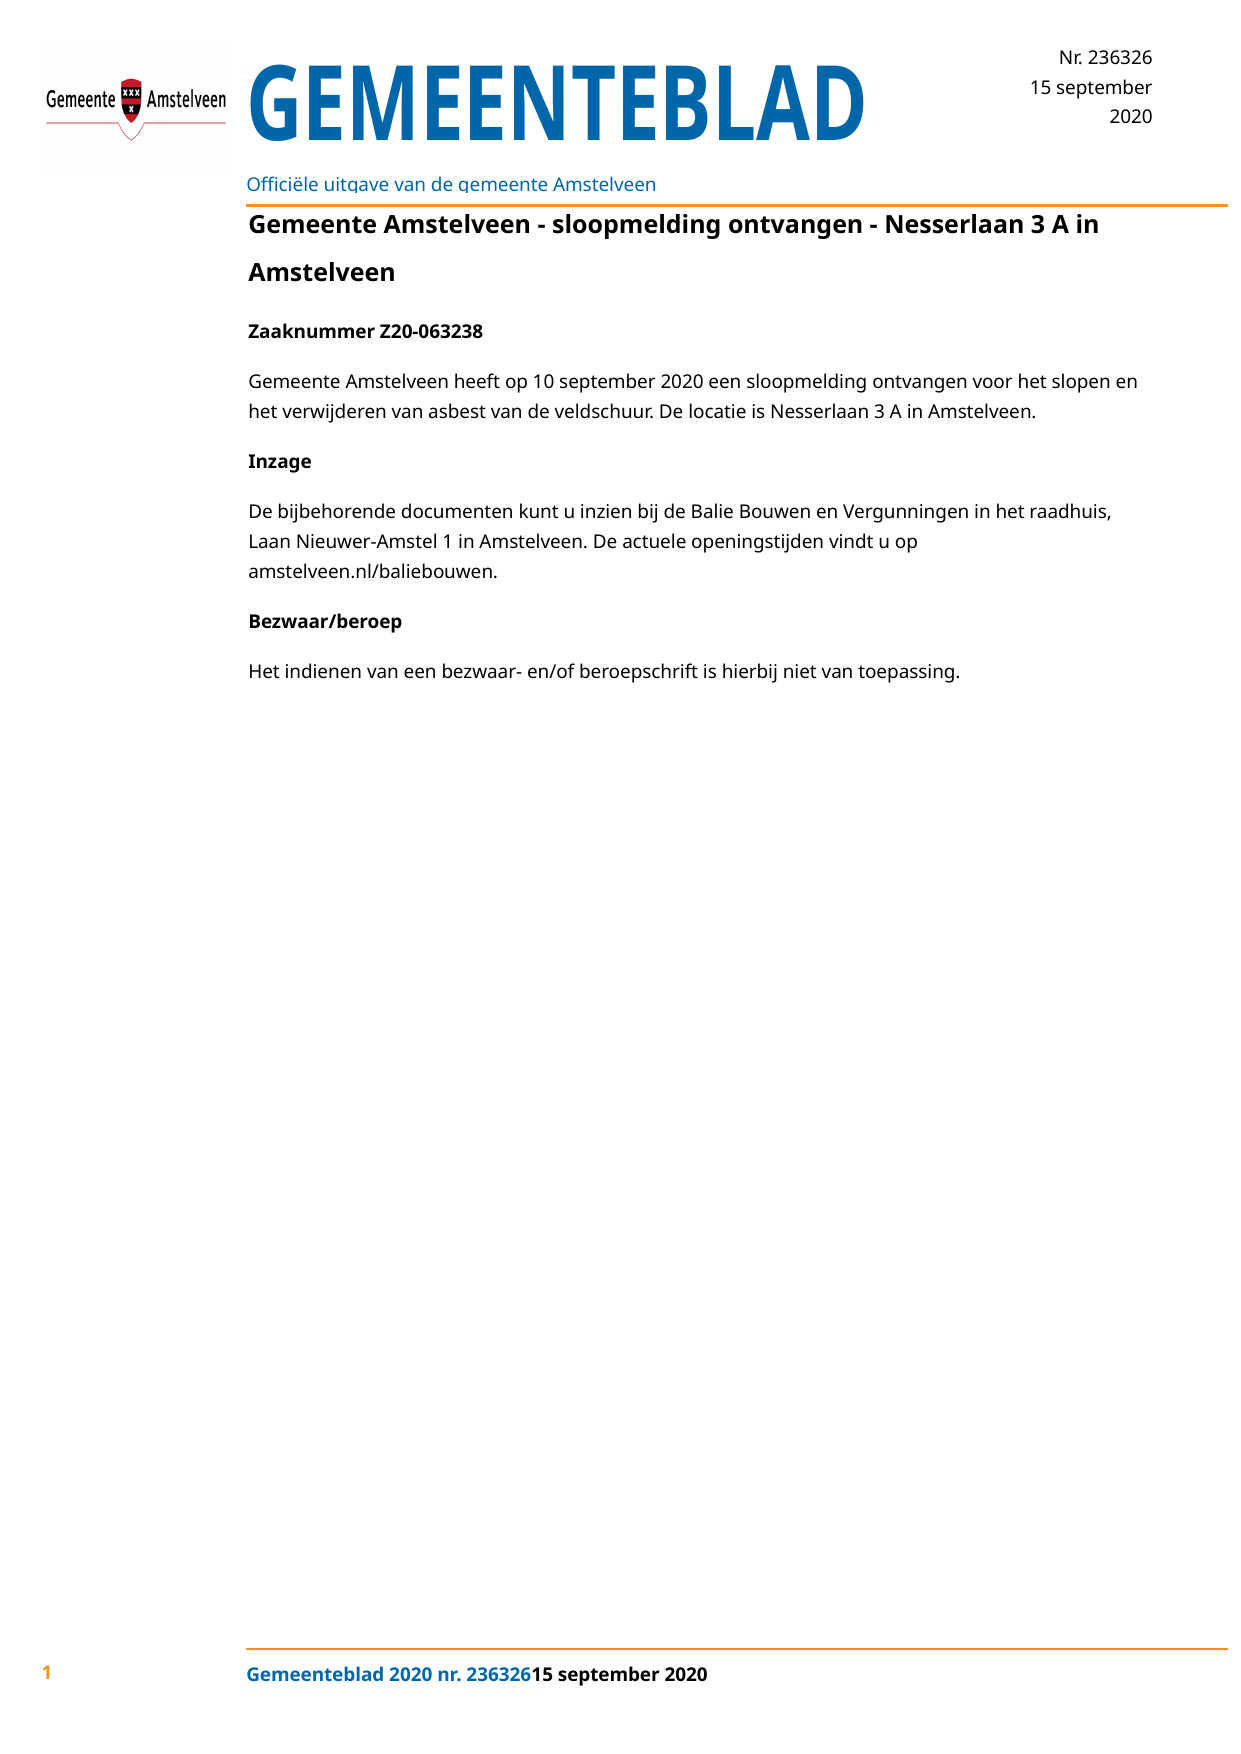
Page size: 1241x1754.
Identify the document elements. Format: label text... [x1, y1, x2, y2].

text Het indienen van een bezwaar- en/of beroepschrift is hierbij niet van toepassing. [248, 659, 1152, 684]
text Gemeente Amstelveen - sloopmelding ontvangen - Nesserlaan 3 A in Amstelveen [248, 207, 1152, 288]
text Inzage [248, 448, 1152, 474]
text Zaaknummer Z20-063238 [248, 318, 1152, 344]
text De bijbehorende documenten kunt u inzien bij de Balie Bouwen en Vergunningen in het raadhuis, Laan Nieuwer-Amstel 1 in Amstelveen. De actuele openingstijden vindt u op amstelveen.nl/baliebouwen. [248, 499, 1152, 584]
text Gemeente Amstelveen heeft op 10 september 2020 een sloopmelding ontvangen voor het slopen en het verwijderen van asbest van de veldschuur. De locatie is Nesserlaan 3 A in Amstelveen. [248, 368, 1152, 424]
picture [41, 47, 231, 172]
text Bezwaar/beroep [248, 608, 1152, 634]
